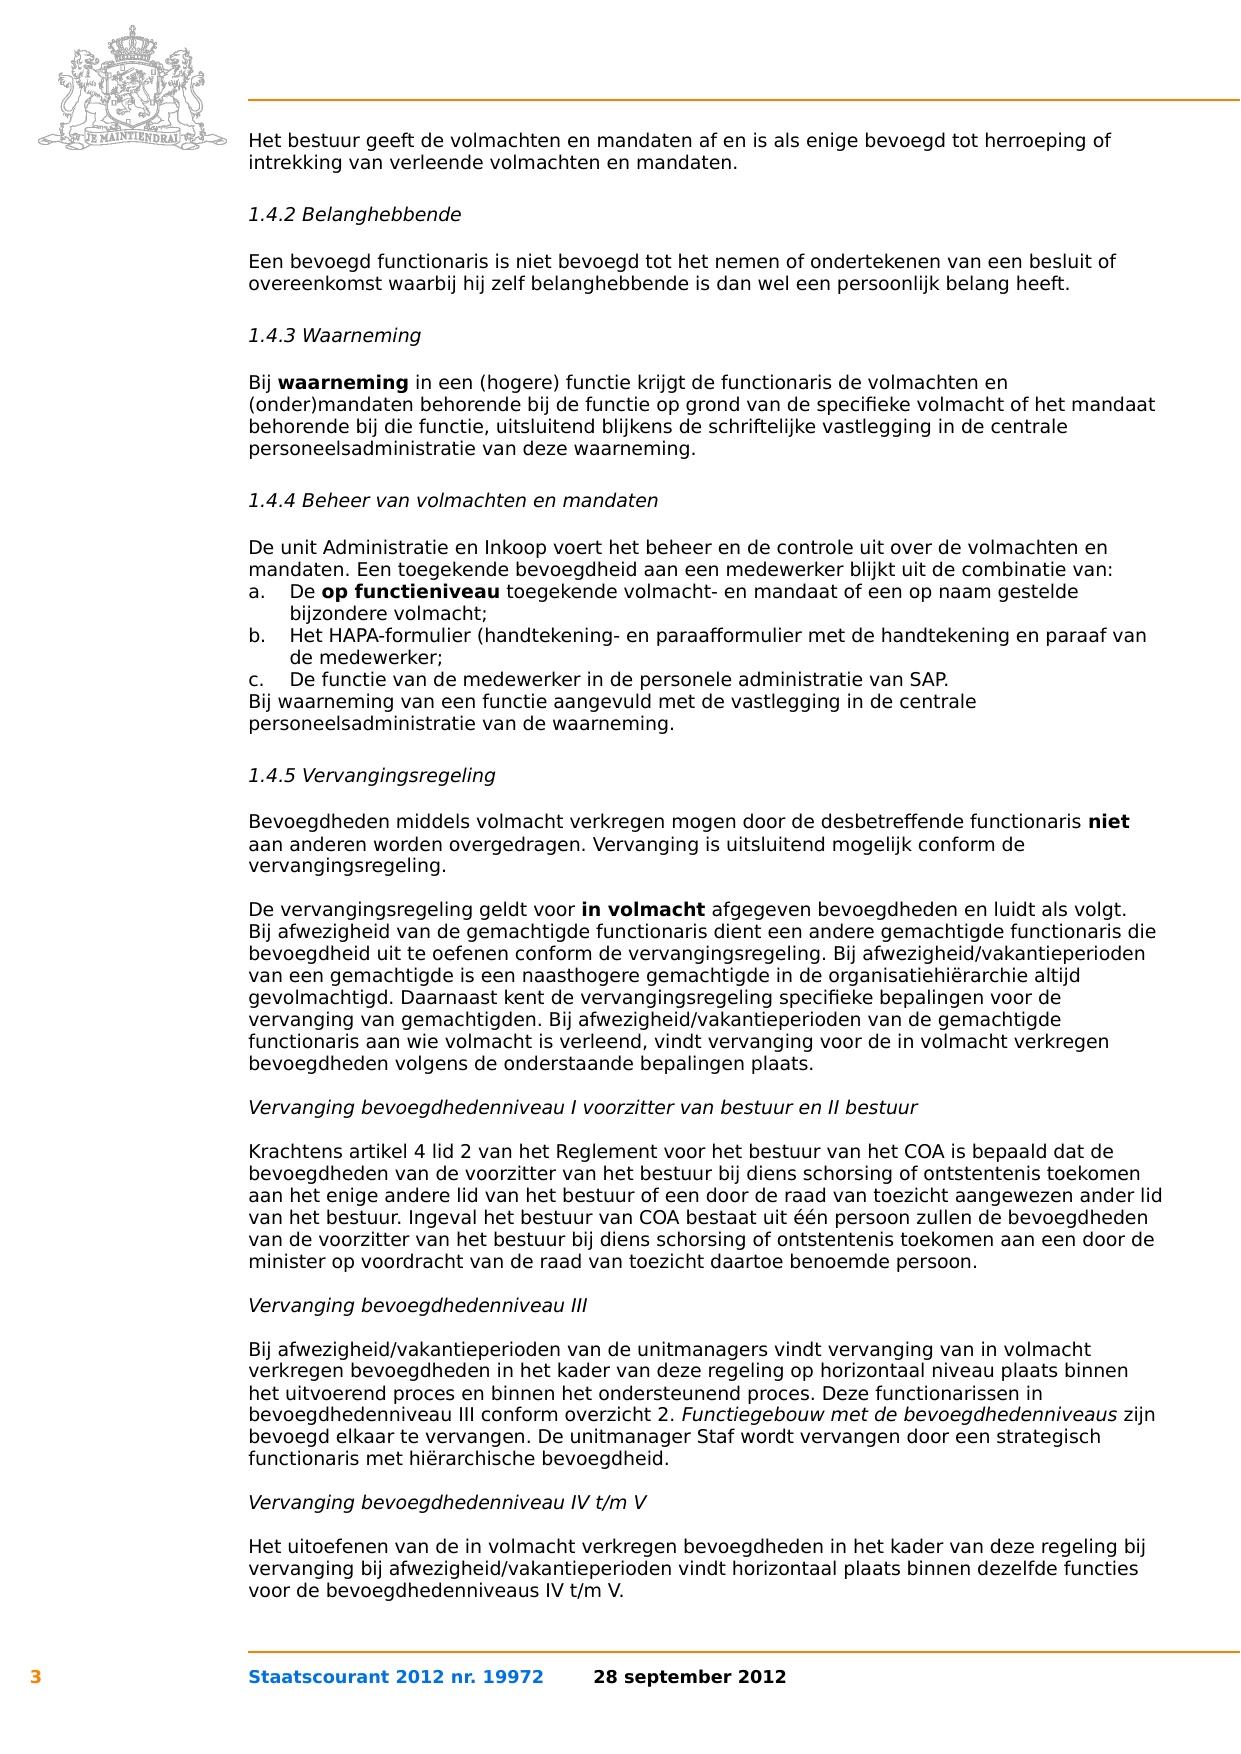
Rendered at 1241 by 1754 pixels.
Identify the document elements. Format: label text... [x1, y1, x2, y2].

text Bij waarneming van een functie aangevuld met de vastlegging in de centrale personeelsadministratie van de waarneming. [248, 691, 1163, 734]
text Bevoegdheden middels volmacht verkregen mogen door de desbetreffende functionaris niet aan anderen worden overgedragen. Vervanging is uitsluitend mogelijk conform de vervangingsregeling. [248, 811, 1163, 877]
text Krachtens artikel 4 lid 2 van het Reglement voor het bestuur van het COA is bepaald dat de bevoegdheden van de voorzitter van het bestuur bij diens schorsing of ontstentenis toekomen aan het enige andere lid van het bestuur of een door de raad van toezicht aangewezen ander lid van het bestuur. Ingeval het bestuur van COA bestaat uit één persoon zullen de bevoegdheden van de voorzitter van het bestuur bij diens schorsing of ontstentenis toekomen aan een door de minister op voordracht van de raad van toezicht daartoe benoemde persoon. [248, 1141, 1163, 1273]
text Het uitoefenen van de in volmacht verkregen bevoegdheden in het kader van deze regeling bij vervanging bij afwezigheid/vakantieperioden vindt horizontaal plaats binnen dezelfde functies voor de bevoegdhedenniveaus IV t/m V. [248, 1536, 1163, 1602]
subtitle Vervanging bevoegdhedenniveau IV t/m V [248, 1492, 1163, 1514]
subtitle 1.4.2 Belanghebbende [248, 204, 1163, 226]
text Bij waarneming in een (hogere) functie krijgt de functionaris de volmachten en (onder)mandaten behorende bij de functie op grond van de specifieke volmacht of het mandaat behorende bij die functie, uitsluitend blijkens de schriftelijke vastlegging in de centrale personeelsadministratie van deze waarneming. [248, 372, 1163, 460]
picture [38, 25, 227, 150]
subtitle 1.4.5 Vervangingsregeling [248, 764, 1163, 786]
text c. De functie van de medewerker in de personele administratie van SAP. [248, 668, 1163, 691]
text b. Het HAPA-formulier (handtekening- en paraafformulier met de handtekening en paraaf van de medewerker; [248, 624, 1163, 668]
subtitle 1.4.4 Beheer van volmachten en mandaten [248, 490, 1163, 512]
text Een bevoegd functionaris is niet bevoegd tot het nemen of ondertekenen van een besluit of overeenkomst waarbij hij zelf belanghebbende is dan wel een persoonlijk belang heeft. [248, 251, 1163, 295]
text De unit Administratie en Inkoop voert het beheer en de controle uit over de volmachten en mandaten. Een toegekende bevoegdheid aan een medewerker blijkt uit de combinatie van: [248, 537, 1163, 581]
text De vervangingsregeling geldt voor in volmacht afgegeven bevoegdheden en luidt als volgt. [248, 899, 1163, 921]
text Het bestuur geeft de volmachten en mandaten af en is als enige bevoegd tot herroeping of intrekking van verleende volmachten en mandaten. [248, 130, 1163, 174]
subtitle Vervanging bevoegdhedenniveau I voorzitter van bestuur en II bestuur [248, 1097, 1163, 1119]
subtitle Vervanging bevoegdhedenniveau III [248, 1294, 1163, 1317]
text a. De op functieniveau toegekende volmacht- en mandaat of een op naam gestelde bijzondere volmacht; [248, 581, 1163, 624]
text Bij afwezigheid van de gemachtigde functionaris dient een andere gemachtigde functionaris die bevoegdheid uit te oefenen conform de vervangingsregeling. Bij afwezigheid/vakantieperioden van een gemachtigde is een naasthogere gemachtigde in de organisatiehiërarchie altijd gevolmachtigd. Daarnaast kent de vervangingsregeling specifieke bepalingen voor de vervanging van gemachtigden. Bij afwezigheid/vakantieperioden van de gemachtigde functionaris aan wie volmacht is verleend, vindt vervanging voor de in volmacht verkregen bevoegdheden volgens de onderstaande bepalingen plaats. [248, 921, 1163, 1075]
subtitle 1.4.3 Waarneming [248, 325, 1163, 347]
text Bij afwezigheid/vakantieperioden van de unitmanagers vindt vervanging van in volmacht verkregen bevoegdheden in het kader van deze regeling op horizontaal niveau plaats binnen het uitvoerend proces en binnen het ondersteunend proces. Deze functionarissen in bevoegdhedenniveau III conform overzicht 2. Functiegebouw met de bevoegdhedenniveaus zijn bevoegd elkaar te vervangen. De unitmanager Staf wordt vervangen door een strategisch functionaris met hiërarchische bevoegdheid. [248, 1338, 1163, 1470]
